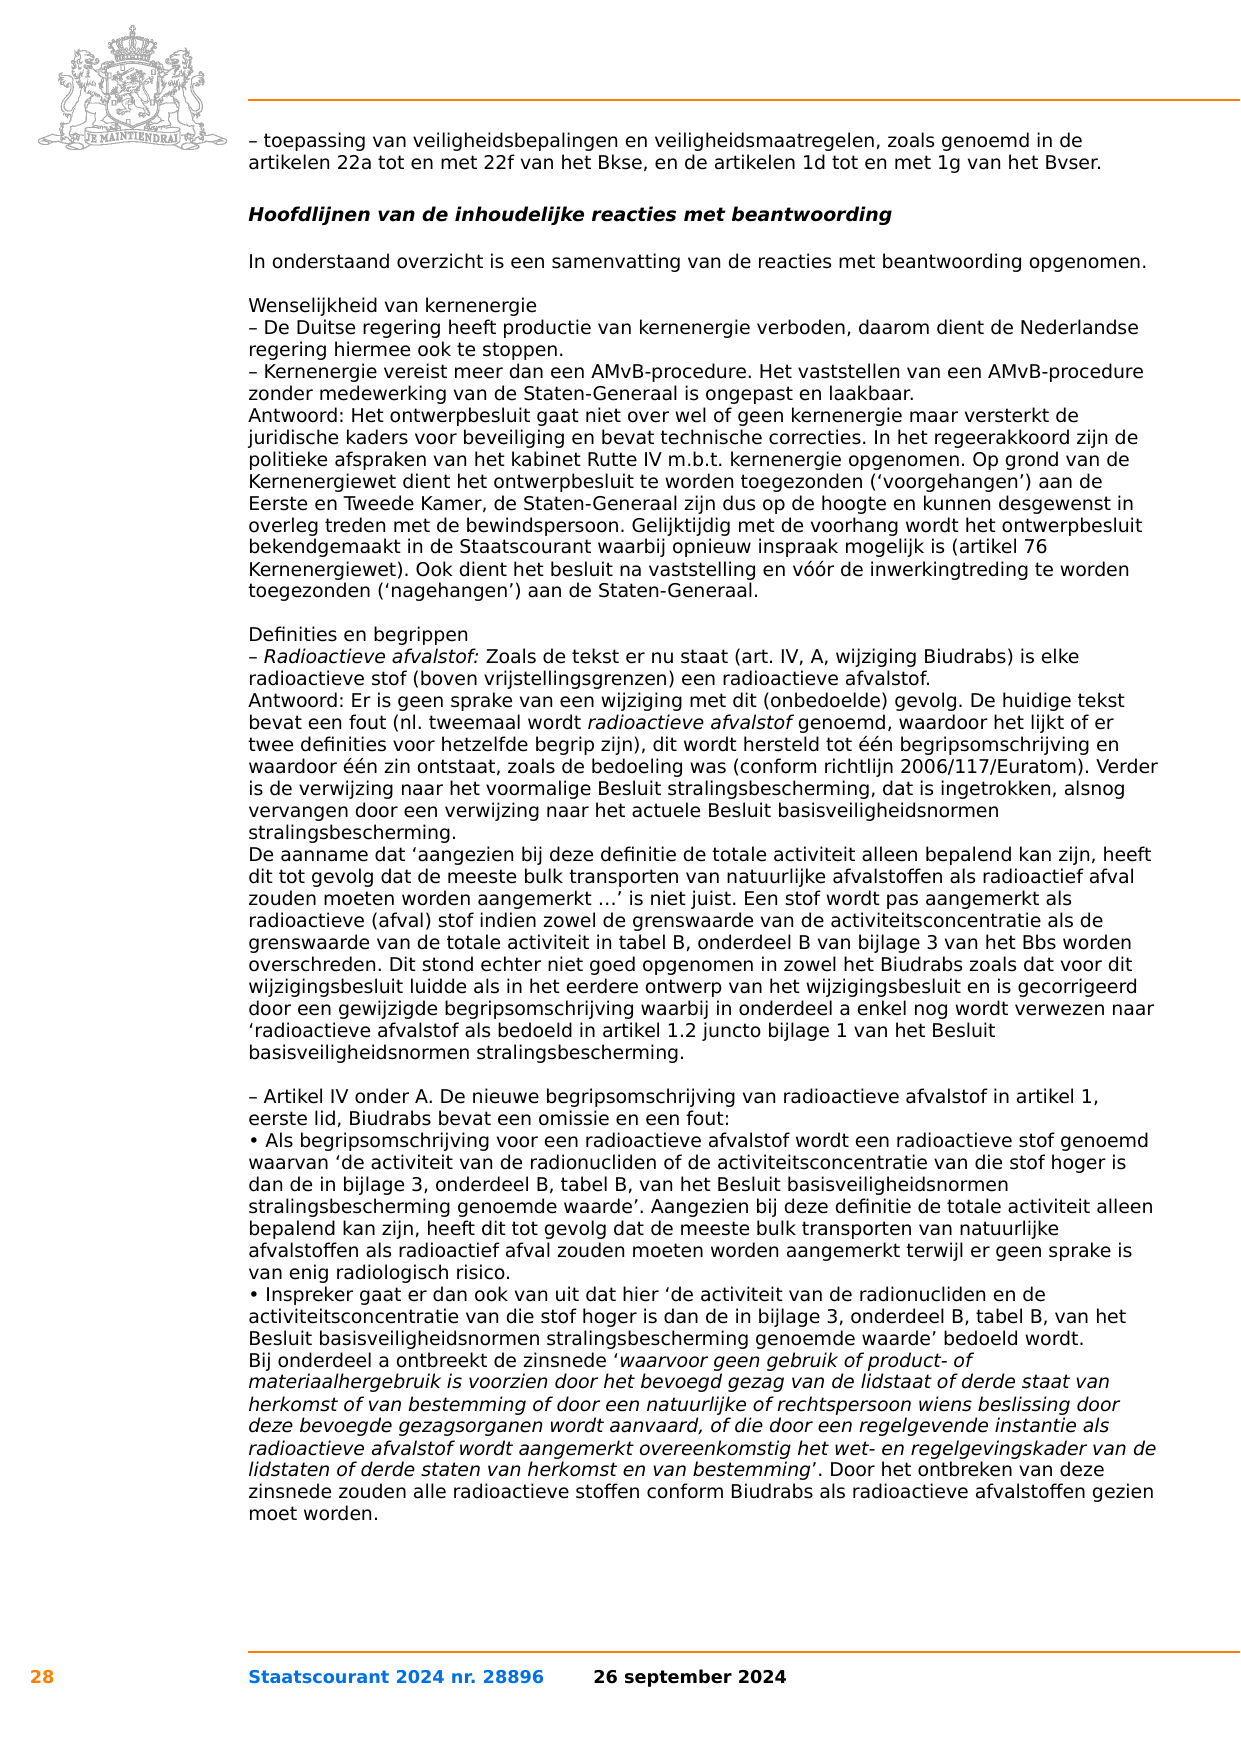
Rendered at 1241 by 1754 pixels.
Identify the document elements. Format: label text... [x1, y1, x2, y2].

text – Kernenergie vereist meer dan een AMvB-procedure. Het vaststellen van een AMvB-procedure zonder medewerking van de Staten-Generaal is ongepast en laakbaar. [248, 361, 1163, 404]
text Wenselijkheid van kernenergie [248, 295, 1163, 317]
text De aanname dat ‘aangezien bij deze definitie de totale activiteit alleen bepalend kan zijn, heeft dit tot gevolg dat de meeste bulk transporten van natuurlijke afvalstoffen als radioactief afval zouden moeten worden aangemerkt …’ is niet juist. Een stof wordt pas aangemerkt als radioactieve (afval) stof indien zowel de grenswaarde van de activiteitsconcentratie als de grenswaarde van de totale activiteit in tabel B, onderdeel B van bijlage 3 van het Bbs worden overschreden. Dit stond echter niet goed opgenomen in zowel het Biudrabs zoals dat voor dit wijzigingsbesluit luidde als in het eerdere ontwerp van het wijzigingsbesluit en is gecorrigeerd door een gewijzigde begripsomschrijving waarbij in onderdeel a enkel nog wordt verwezen naar ‘radioactieve afvalstof als bedoeld in artikel 1.2 juncto bijlage 1 van het Besluit basisveiligheidsnormen stralingsbescherming. [248, 844, 1163, 1064]
text Definities en begrippen [248, 624, 1163, 646]
text – Radioactieve afvalstof: Zoals de tekst er nu staat (art. IV, A, wijziging Biudrabs) is elke radioactieve stof (boven vrijstellingsgrenzen) een radioactieve afvalstof. [248, 646, 1163, 690]
text Antwoord: Er is geen sprake van een wijziging met dit (onbedoelde) gevolg. De huidige tekst bevat een fout (nl. tweemaal wordt radioactieve afvalstof genoemd, waardoor het lijkt of er twee definities voor hetzelfde begrip zijn), dit wordt hersteld tot één begripsomschrijving en waardoor één zin ontstaat, zoals de bedoeling was (conform richtlijn 2006/117/Euratom). Verder is de verwijzing naar het voormalige Besluit stralingsbescherming, dat is ingetrokken, alsnog vervangen door een verwijzing naar het actuele Besluit basisveiligheidsnormen stralingsbescherming. [248, 690, 1163, 844]
text In onderstaand overzicht is een samenvatting van de reacties met beantwoording opgenomen. [248, 251, 1163, 273]
text Antwoord: Het ontwerpbesluit gaat niet over wel of geen kernenergie maar versterkt de juridische kaders voor beveiliging en bevat technische correcties. In het regeerakkoord zijn de politieke afspraken van het kabinet Rutte IV m.b.t. kernenergie opgenomen. Op grond van de Kernenergiewet dient het ontwerpbesluit te worden toegezonden (‘voorgehangen’) aan de Eerste en Tweede Kamer, de Staten-Generaal zijn dus op de hoogte en kunnen desgewenst in overleg treden met de bewindspersoon. Gelijktijdig met de voorhang wordt het ontwerpbesluit bekendgemaakt in de Staatscourant waarbij opnieuw inspraak mogelijk is (artikel 76 Kernenergiewet). Ook dient het besluit na vaststelling en vóór de inwerkingtreding te worden toegezonden (‘nagehangen’) aan de Staten-Generaal. [248, 404, 1163, 602]
text – toepassing van veiligheidsbepalingen en veiligheidsmaatregelen, zoals genoemd in de artikelen 22a tot en met 22f van het Bkse, en de artikelen 1d tot en met 1g van het Bvser. [248, 130, 1163, 174]
text – De Duitse regering heeft productie van kernenergie verboden, daarom dient de Nederlandse regering hiermee ook te stoppen. [248, 317, 1163, 361]
text • Als begripsomschrijving voor een radioactieve afvalstof wordt een radioactieve stof genoemd waarvan ‘de activiteit van de radionucliden of de activiteitsconcentratie van die stof hoger is dan de in bijlage 3, onderdeel B, tabel B, van het Besluit basisveiligheidsnormen stralingsbescherming genoemde waarde’. Aangezien bij deze definitie de totale activiteit alleen bepalend kan zijn, heeft dit tot gevolg dat de meeste bulk transporten van natuurlijke afvalstoffen als radioactief afval zouden moeten worden aangemerkt terwijl er geen sprake is van enig radiologisch risico. [248, 1130, 1163, 1283]
subtitle Hoofdlijnen van de inhoudelijke reacties met beantwoording [248, 204, 1163, 226]
picture [38, 25, 227, 150]
text – Artikel IV onder A. De nieuwe begripsomschrijving van radioactieve afvalstof in artikel 1, eerste lid, Biudrabs bevat een omissie en een fout: [248, 1086, 1163, 1130]
text Bij onderdeel a ontbreekt de zinsnede ‘waarvoor geen gebruik of product- of materiaalhergebruik is voorzien door het bevoegd gezag van de lidstaat of derde staat van herkomst of van bestemming of door een natuurlijke of rechtspersoon wiens beslissing door deze bevoegde gezagsorganen wordt aanvaard, of die door een regelgevende instantie als radioactieve afvalstof wordt aangemerkt overeenkomstig het wet- en regelgevingskader van de lidstaten of derde staten van herkomst en van bestemming’. Door het ontbreken van deze zinsnede zouden alle radioactieve stoffen conform Biudrabs als radioactieve afvalstoffen gezien moet worden. [248, 1349, 1163, 1525]
text • Inspreker gaat er dan ook van uit dat hier ‘de activiteit van de radionucliden en de activiteitsconcentratie van die stof hoger is dan de in bijlage 3, onderdeel B, tabel B, van het Besluit basisveiligheidsnormen stralingsbescherming genoemde waarde’ bedoeld wordt. [248, 1283, 1163, 1349]
